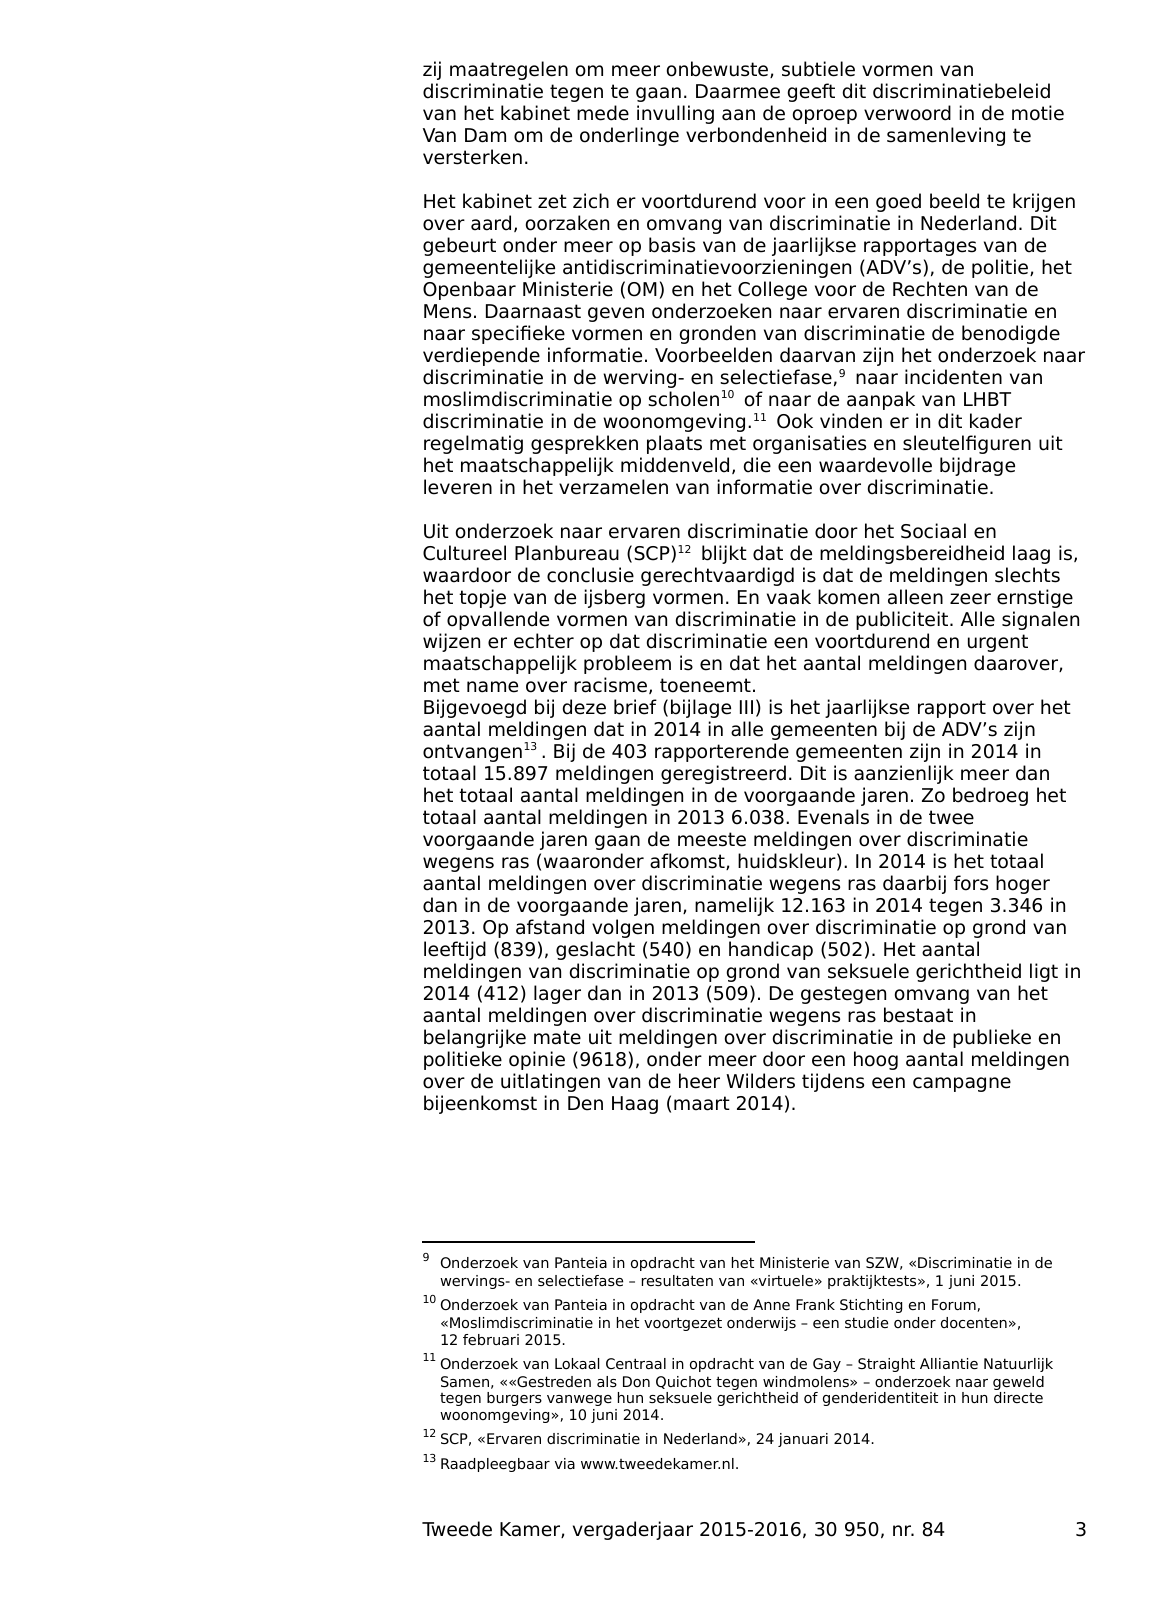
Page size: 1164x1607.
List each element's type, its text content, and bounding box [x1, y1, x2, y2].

text Bijgevoegd bij deze brief (bijlage III) is het jaarlijkse rapport over het aantal meldingen dat in 2014 in alle gemeenten bij de ADV’s zijn ontvangen. Bij de 403 rapporterende gemeenten zijn in 2014 in totaal 15.897 meldingen geregistreerd. Dit is aanzienlijk meer dan het totaal aantal meldingen in de voorgaande jaren. Zo bedroeg het totaal aantal meldingen in 2013 6.038. Evenals in de twee voorgaande jaren gaan de meeste meldingen over discriminatie wegens ras (waaronder afkomst, huidskleur). In 2014 is het totaal aantal meldingen over discriminatie wegens ras daarbij fors hoger dan in de voorgaande jaren, namelijk 12.163 in 2014 tegen 3.346 in 2013. Op afstand volgen meldingen over discriminatie op grond van leeftijd (839), geslacht (540) en handicap (502). Het aantal meldingen van discriminatie op grond van seksuele gerichtheid ligt in 2014 (412) lager dan in 2013 (509). De gestegen omvang van het aantal meldingen over discriminatie wegens ras bestaat in belangrijke mate uit meldingen over discriminatie in de publieke en politieke opinie (9618), onder meer door een hoog aantal meldingen over de uitlatingen van de heer Wilders tijdens een campagne bijeenkomst in Den Haag (maart 2014). [422, 697, 1087, 1114]
text SCP, «Ervaren discriminatie in Nederland», 24 januari 2014. [422, 1427, 1087, 1449]
text Onderzoek van Lokaal Centraal in opdracht van de Gay – Straight Alliantie Natuurlijk Samen, ««Gestreden als Don Quichot tegen windmolens» – onderzoek naar geweld tegen burgers vanwege hun seksuele gerichtheid of genderidentiteit in hun directe woonomgeving», 10 juni 2014. [422, 1352, 1087, 1424]
text Raadpleegbaar via www.tweedekamer.nl. [422, 1452, 1087, 1474]
text Onderzoek van Panteia in opdracht van de Anne Frank Stichting en Forum, «Moslimdiscriminatie in het voortgezet onderwijs – een studie onder docenten», 12 februari 2015. [422, 1293, 1087, 1349]
text zij maatregelen om meer onbewuste, subtiele vormen van discriminatie tegen te gaan. Daarmee geeft dit discriminatiebeleid van het kabinet mede invulling aan de oproep verwoord in de motie Van Dam om de onderlinge verbondenheid in de samenleving te versterken. [422, 59, 1087, 169]
text Onderzoek van Panteia in opdracht van het Ministerie van SZW, «Discriminatie in de wervings- en selectiefase – resultaten van «virtuele» praktijktests», 1 juni 2015. [422, 1251, 1087, 1290]
text Het kabinet zet zich er voortdurend voor in een goed beeld te krijgen over aard, oorzaken en omvang van discriminatie in Nederland. Dit gebeurt onder meer op basis van de jaarlijkse rapportages van de gemeentelijke antidiscriminatievoorzieningen (ADV’s), de politie, het Openbaar Ministerie (OM) en het College voor de Rechten van de Mens. Daarnaast geven onderzoeken naar ervaren discriminatie en naar specifieke vormen en gronden van discriminatie de benodigde verdiepende informatie. Voorbeelden daarvan zijn het onderzoek naar discriminatie in de werving- en selectiefase, naar incidenten van moslimdiscriminatie op scholen of naar de aanpak van LHBT discriminatie in de woonomgeving. Ook vinden er in dit kader regelmatig gesprekken plaats met organisaties en sleutelfiguren uit het maatschappelijk middenveld, die een waardevolle bijdrage leveren in het verzamelen van informatie over discriminatie. [422, 191, 1087, 499]
text Uit onderzoek naar ervaren discriminatie door het Sociaal en Cultureel Planbureau (SCP) blijkt dat de meldingsbereidheid laag is, waardoor de conclusie gerechtvaardigd is dat de meldingen slechts het topje van de ijsberg vormen. En vaak komen alleen zeer ernstige of opvallende vormen van discriminatie in de publiciteit. Alle signalen wijzen er echter op dat discriminatie een voortdurend en urgent maatschappelijk probleem is en dat het aantal meldingen daarover, met name over racisme, toeneemt. [422, 521, 1087, 697]
